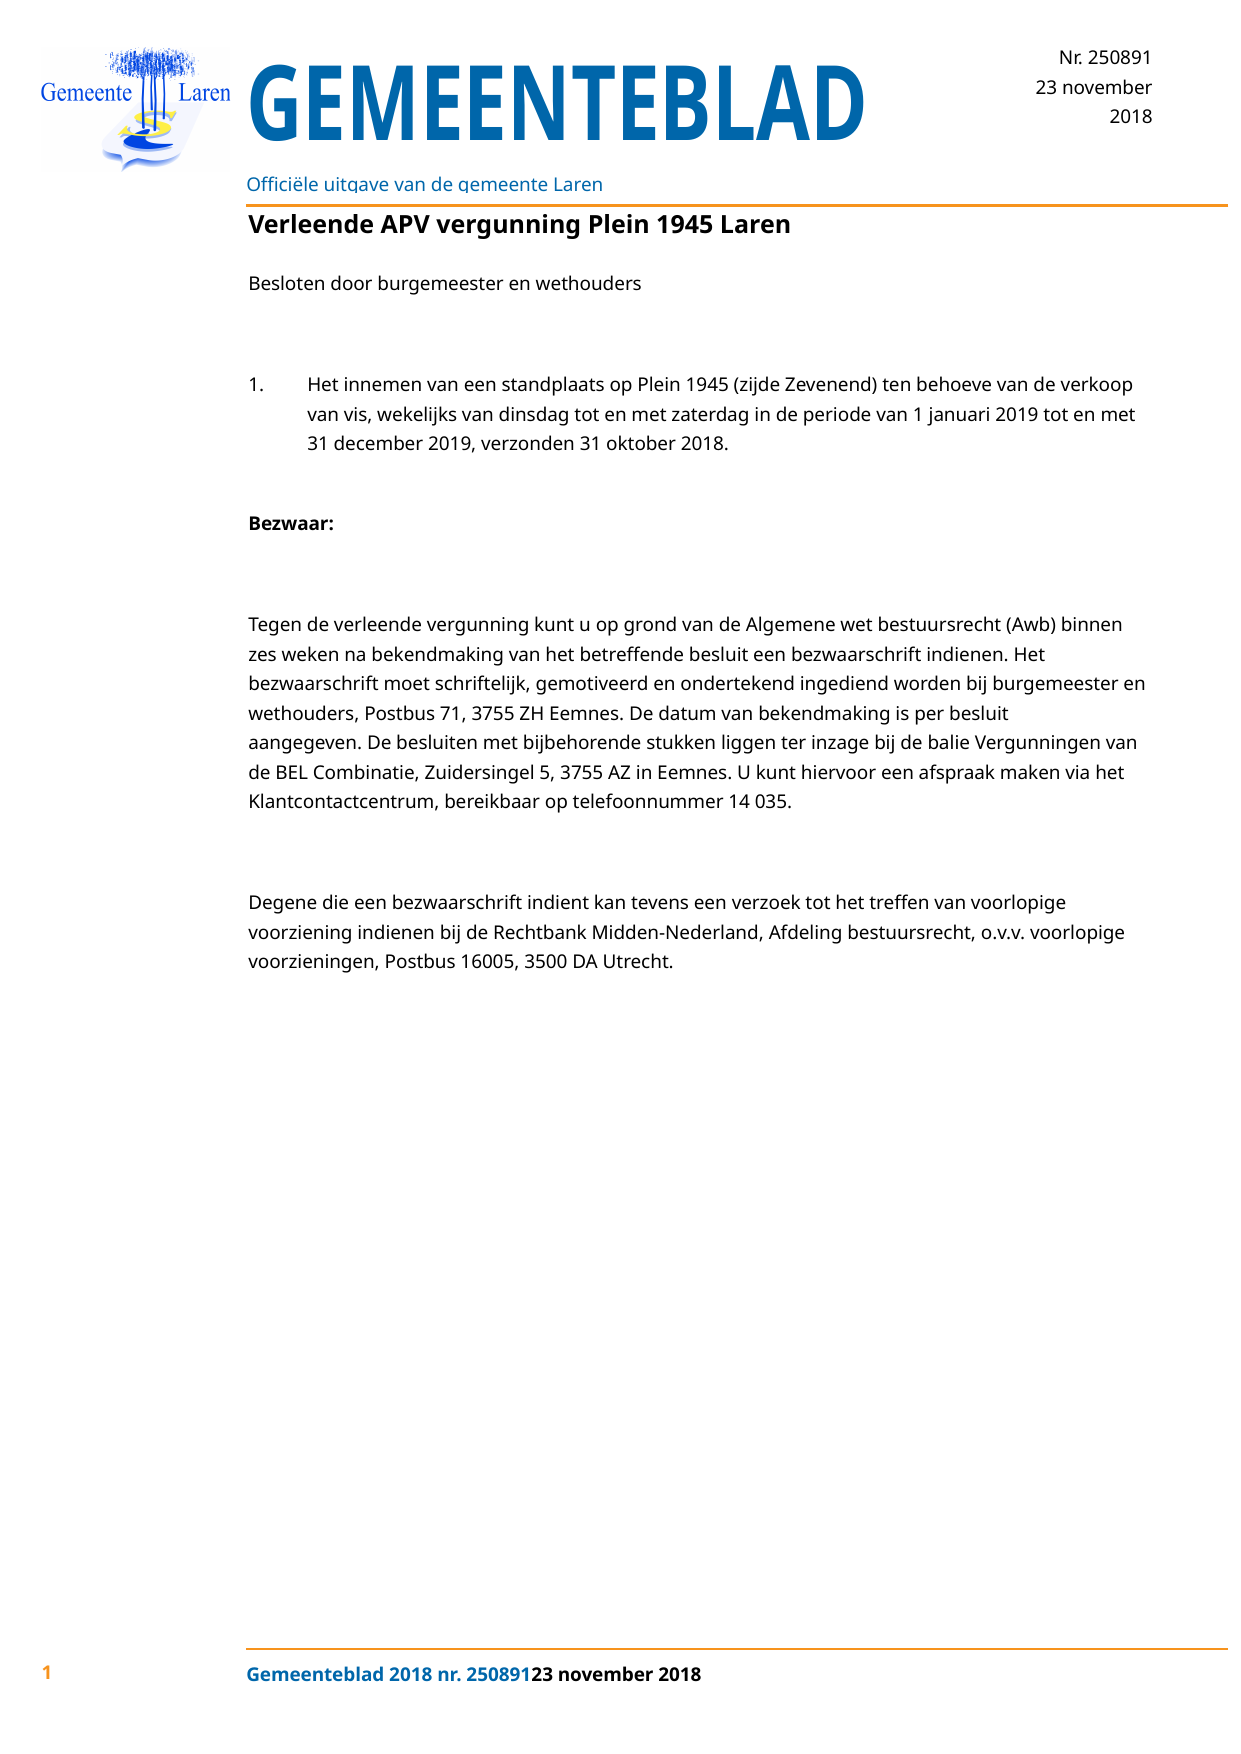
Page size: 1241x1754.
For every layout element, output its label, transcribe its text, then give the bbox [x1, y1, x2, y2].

text Degene die een bezwaarschrift indient kan tevens een verzoek tot het treffen van voorlopige voorziening indienen bij de Rechtbank Midden-Nederland, Afdeling bestuursrecht, o.v.v. voorlopige voorzieningen, Postbus 16005, 3500 DA Utrecht. [248, 889, 1152, 974]
text Tegen de verleende vergunning kunt u op grond van de Algemene wet bestuursrecht (Awb) binnen zes weken na bekendmaking van het betreffende besluit een bezwaarschrift indienen. Het bezwaarschrift moet schriftelijk, gemotiveerd en ondertekend ingediend worden bij burgemeester en wethouders, Postbus 71, 3755 ZH Eemnes. De datum van bekendmaking is per besluit aangegeven. De besluiten met bijbehorende stukken liggen ter inzage bij de balie Vergunningen van de BEL Combinatie, Zuidersingel 5, 3755 AZ in Eemnes. U kunt hiervoor een afspraak maken via het Klantcontactcentrum, bereikbaar op telefoonnummer 14 035. [248, 611, 1152, 814]
text Verleende APV vergunning Plein 1945 Laren [248, 207, 1152, 241]
text Bezwaar: [248, 510, 1152, 536]
picture [41, 47, 231, 172]
text Besloten door burgemeester en wethouders [248, 270, 1152, 296]
list Het innemen van een standplaats op Plein 1945 (zijde Zevenend) ten behoeve van de verkoop van vis, wekelijks van dinsdag tot en met zaterdag in de periode van 1 januari 2019 tot en met 31 december 2019, verzonden 31 oktober 2018. [248, 371, 1152, 456]
